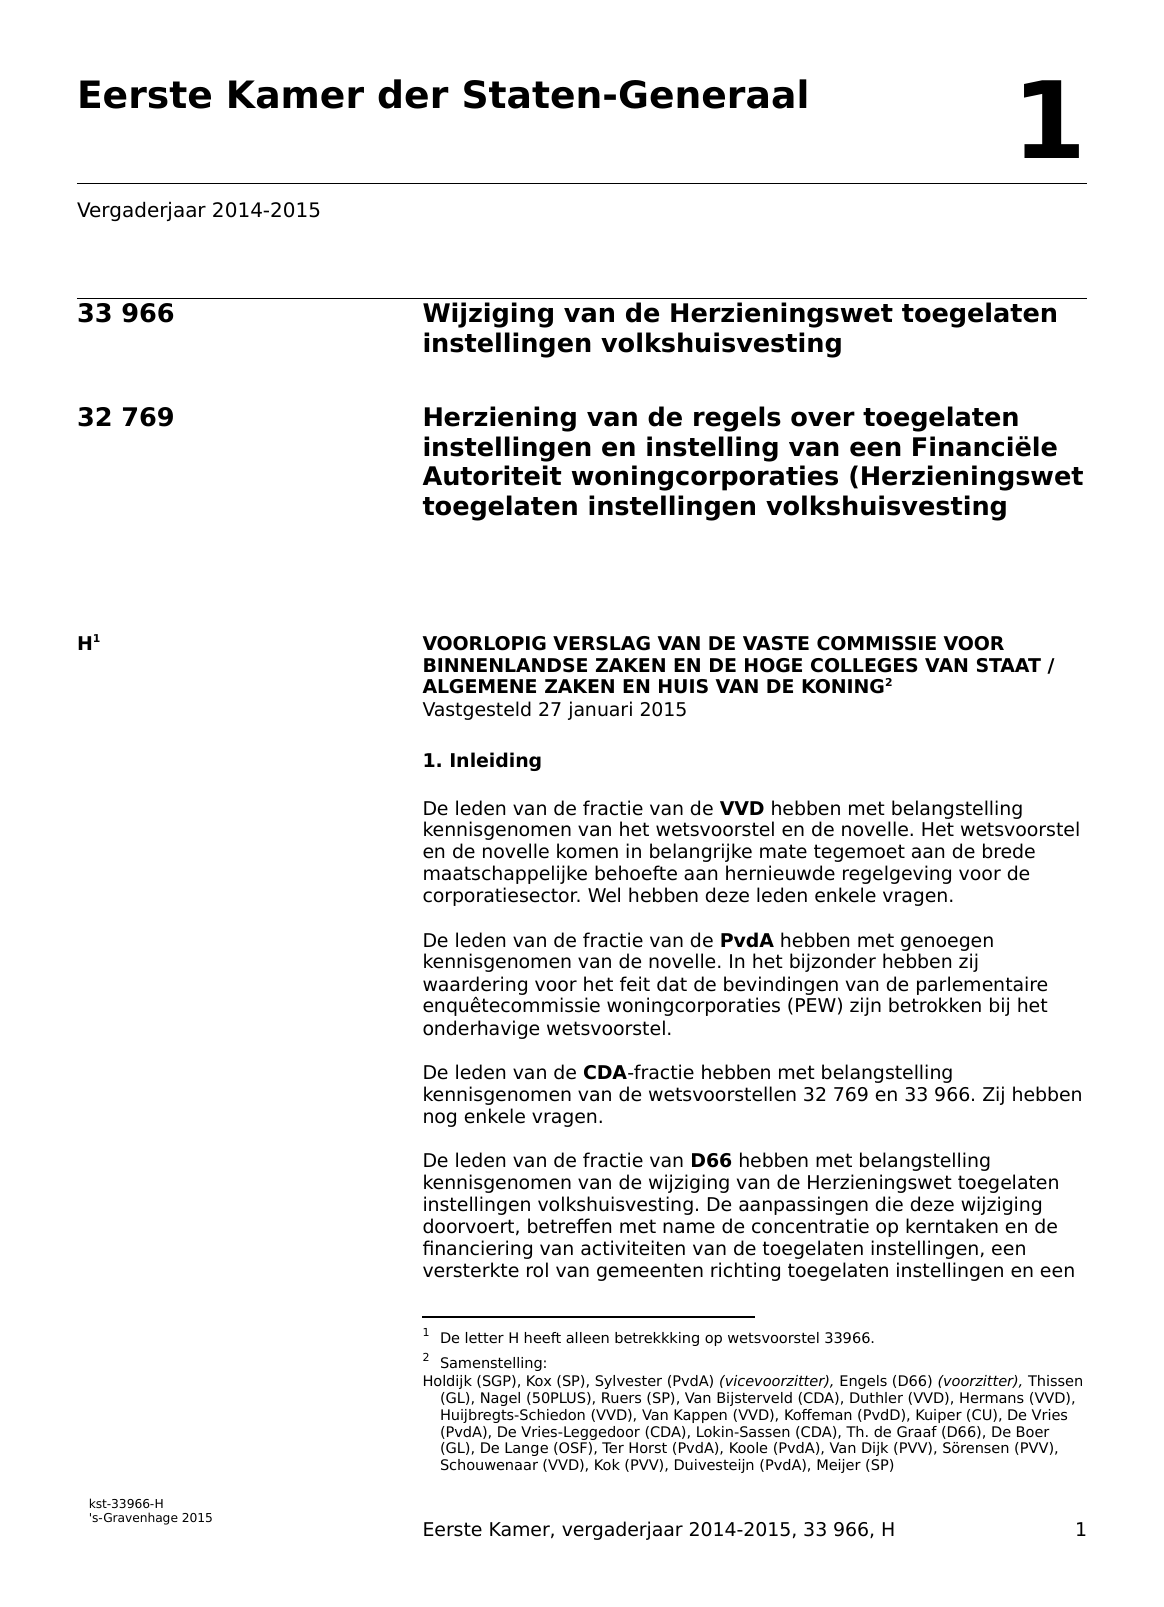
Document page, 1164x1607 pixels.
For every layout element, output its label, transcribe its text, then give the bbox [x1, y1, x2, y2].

table_cell Vergaderjaar 2014-2015 [77, 184, 1087, 298]
subtitle 32 769 Herziening van de regels over toegelaten instellingen en instelling van een Financiële Autoriteit woningcorporaties (Herzieningswet toegelaten instellingen volkshuisvesting [77, 403, 1087, 521]
subtitle 1. Inleiding [422, 750, 1087, 772]
text 's-Gravenhage 2015 [88, 1511, 323, 1525]
text kst-33966-H [88, 1497, 323, 1511]
text De letter H heeft alleen betrekkking op wetsvoorstel 33966. [422, 1326, 1087, 1348]
text Samenstelling: [422, 1351, 1087, 1373]
text De leden van de fractie van D66 hebben met belangstelling kennisgenomen van de wijziging van de Herzieningswet toegelaten instellingen volkshuisvesting. De aanpassingen die deze wijziging doorvoert, betreffen met name de concentratie op kerntaken en de financiering van activiteiten van de toegelaten instellingen, een versterkte rol van gemeenten richting toegelaten instellingen en een [422, 1150, 1087, 1282]
text De leden van de fractie van de PvdA hebben met genoegen kennisgenomen van de novelle. In het bijzonder hebben zij waardering voor het feit dat de bevindingen van de parlementaire enquêtecommissie woningcorporaties (PEW) zijn betrokken bij het onderhavige wetsvoorstel. [422, 929, 1087, 1039]
subtitle 33 966 Wijziging van de Herzieningswet toegelaten instellingen volkshuisvesting [77, 299, 1087, 358]
text Holdijk (SGP), Kox (SP), Sylvester (PvdA) (vicevoorzitter), Engels (D66) (voorzitter), Thissen (GL), Nagel (50PLUS), Ruers (SP), Van Bijsterveld (CDA), Duthler (VVD), Hermans (VVD), Huijbregts-Schiedon (VVD), Van Kappen (VVD), Koffeman (PvdD), Kuiper (CU), De Vries (PvdA), De Vries-Leggedoor (CDA), Lokin-Sassen (CDA), Th. de Graaf (D66), De Boer (GL), De Lange (OSF), Ter Horst (PvdA), Koole (PvdA), Van Dijk (PVV), Sörensen (PVV), Schouwenaar (VVD), Kok (PVV), Duivesteijn (PvdA), Meijer (SP) [422, 1373, 1087, 1474]
table_header 1 [886, 59, 1087, 183]
text De leden van de CDA-fractie hebben met belangstelling kennisgenomen van de wetsvoorstellen 32 769 en 33 966. Zij hebben nog enkele vragen. [422, 1062, 1087, 1127]
text De leden van de fractie van de VVD hebben met belangstelling kennisgenomen van het wetsvoorstel en de novelle. Het wetsvoorstel en de novelle komen in belangrijke mate tegemoet aan de brede maatschappelijke behoefte aan hernieuwde regelgeving voor de corporatiesector. Wel hebben deze leden enkele vragen. [422, 797, 1087, 907]
table_header Eerste Kamer der Staten-Generaal [77, 59, 886, 183]
subtitle H VOORLOPIG VERSLAG VAN DE VASTE COMMISSIE VOOR BINNENLANDSE ZAKEN EN DE HOGE COLLEGES VAN STAAT / ALGEMENE ZAKEN EN HUIS VAN DE KONING [77, 632, 1087, 698]
text Vastgesteld 27 januari 2015 [422, 698, 1087, 720]
